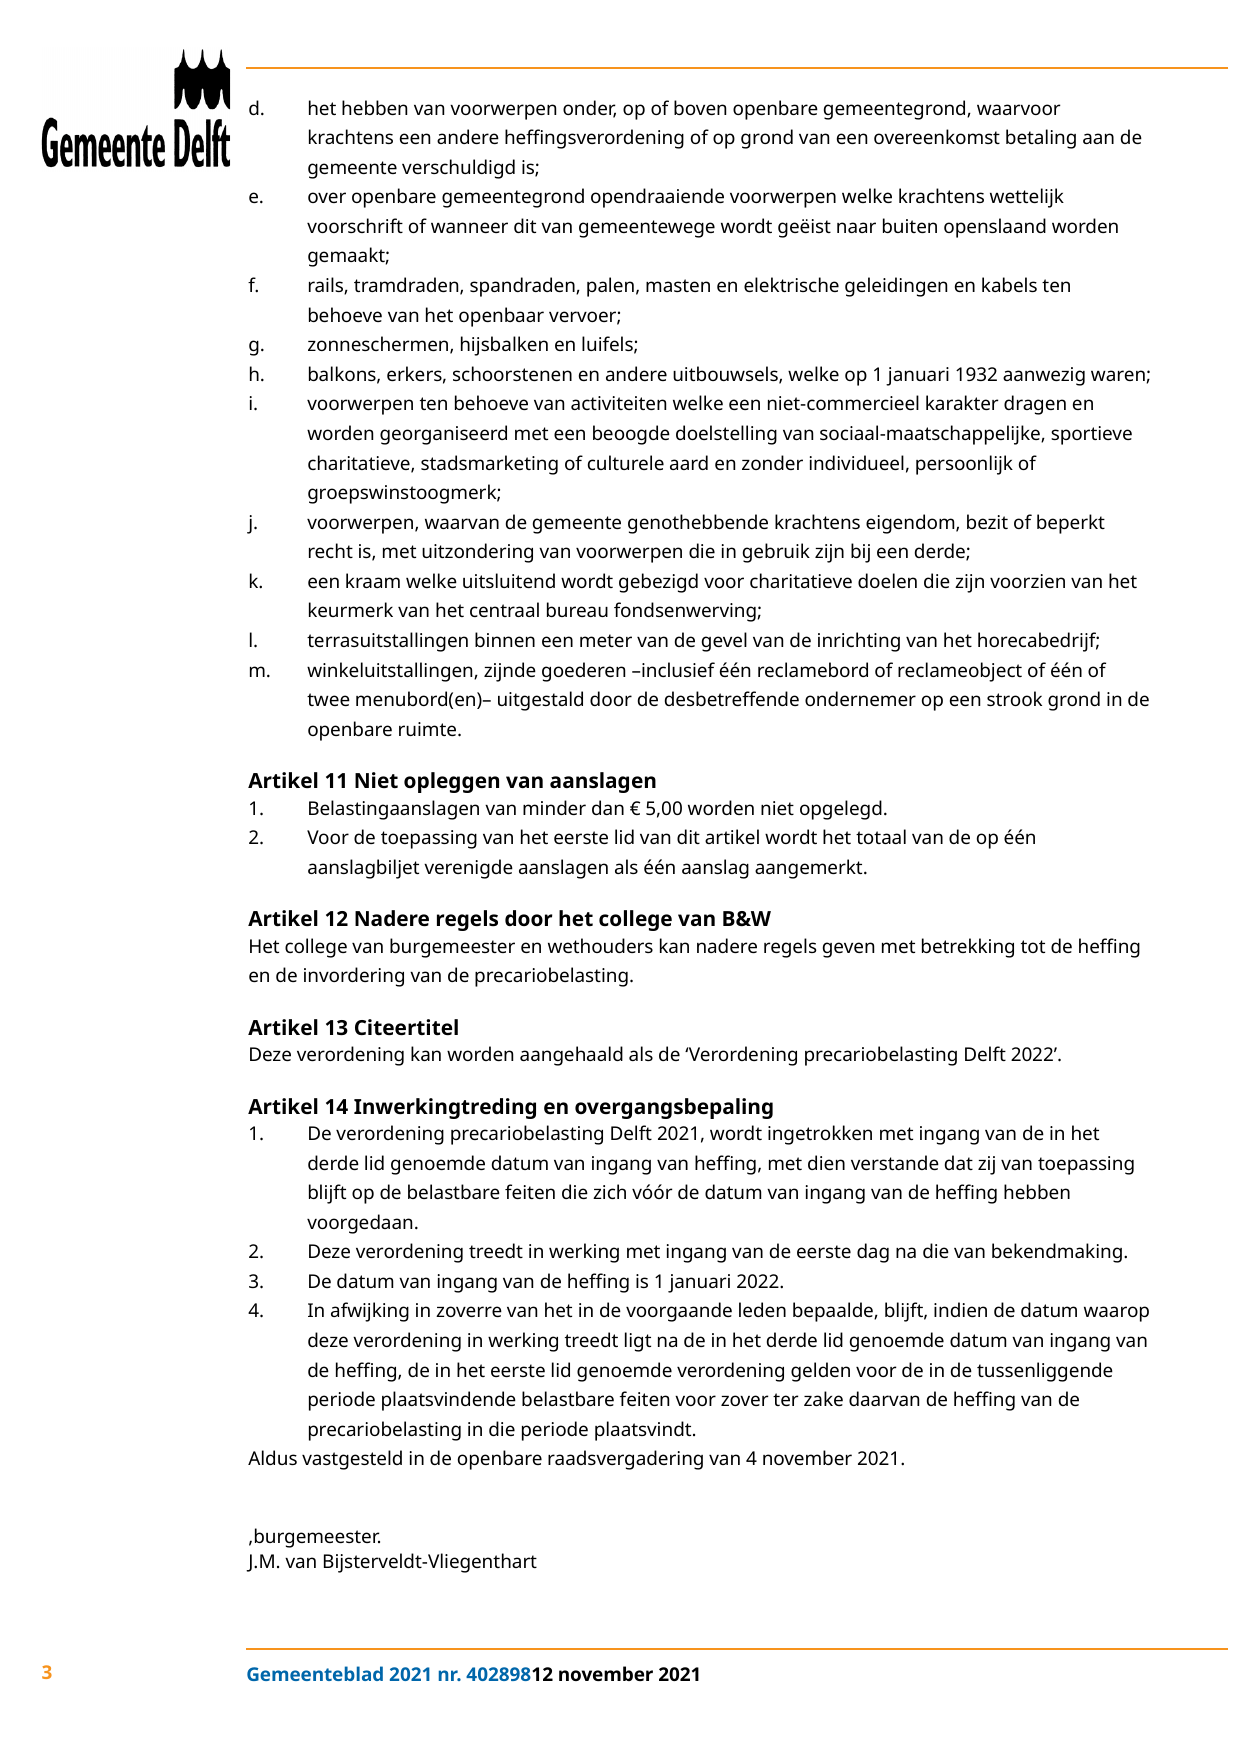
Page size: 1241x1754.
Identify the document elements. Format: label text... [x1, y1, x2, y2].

list De verordening precariobelasting Delft 2021, wordt ingetrokken met ingang van de in het derde lid genoemde datum van ingang van heffing, met dien verstande dat zij van toepassing blijft op de belastbare feiten die zich vóór de datum van ingang van de heffing hebben voorgedaan. [248, 1120, 1152, 1235]
text Aldus vastgesteld in de openbare raadsvergadering van 4 november 2021. [248, 1446, 1152, 1471]
list balkons, erkers, schoorstenen en andere uitbouwsels, welke op 1 januari 1932 aanwezig waren; [248, 361, 1152, 387]
text Artikel 13 Citeertitel [248, 1013, 1152, 1041]
list over openbare gemeentegrond opendraaiende voorwerpen welke krachtens wettelijk voorschrift of wanneer dit van gemeentewege wordt geëist naar buiten openslaand worden gemaakt; [248, 183, 1152, 268]
text Artikel 11 Niet opleggen van aanslagen [248, 766, 1152, 795]
text ,burgemeester. [248, 1523, 1152, 1548]
list voorwerpen, waarvan de gemeente genothebbende krachtens eigendom, bezit of beperkt recht is, met uitzondering van voorwerpen die in gebruik zijn bij een derde; [248, 509, 1152, 564]
list voorwerpen ten behoeve van activiteiten welke een niet-commercieel karakter dragen en worden georganiseerd met een beoogde doelstelling van sociaal-maatschappelijke, sportieve charitatieve, stadsmarketing of culturele aard en zonder individueel, persoonlijk of groepswinstoogmerk; [248, 391, 1152, 505]
text Artikel 12 Nadere regels door het college van B&W [248, 904, 1152, 933]
list een kraam welke uitsluitend wordt gebezigd voor charitatieve doelen die zijn voorzien van het keurmerk van het centraal bureau fondsenwerving; [248, 568, 1152, 623]
list het hebben van voorwerpen onder, op of boven openbare gemeentegrond, waarvoor krachtens een andere heffingsverordening of op grond van een overeenkomst betaling aan de gemeente verschuldigd is; [248, 95, 1152, 180]
text Artikel 14 Inwerkingtreding en overgangsbepaling [248, 1092, 1152, 1120]
list In afwijking in zoverre van het in de voorgaande leden bepaalde, blijft, indien de datum waarop deze verordening in werking treedt ligt na de in het derde lid genoemde datum van ingang van de heffing, de in het eerste lid genoemde verordening gelden voor de in de tussenliggende periode plaatsvindende belastbare feiten voor zover ter zake daarvan de heffing van de precariobelasting in die periode plaatsvindt. [248, 1298, 1152, 1442]
list zonneschermen, hijsbalken en luifels; [248, 331, 1152, 357]
list winkeluitstallingen, zijnde goederen –inclusief één reclamebord of reclameobject of één of twee menubord(en)– uitgestald door de desbetreffende ondernemer op een strook grond in de openbare ruimte. [248, 657, 1152, 742]
picture [41, 47, 231, 172]
text Deze verordening kan worden aangehaald als de ‘Verordening precariobelasting Delft 2022’. [248, 1041, 1152, 1067]
list terrasuitstallingen binnen een meter van de gevel van de inrichting van het horecabedrijf; [248, 627, 1152, 653]
text J.M. van Bijsterveldt-Vliegenthart [248, 1548, 1152, 1574]
list De datum van ingang van de heffing is 1 januari 2022. [248, 1268, 1152, 1294]
list rails, tramdraden, spandraden, palen, masten en elektrische geleidingen en kabels ten behoeve van het openbaar vervoer; [248, 272, 1152, 328]
list Voor de toepassing van het eerste lid van dit artikel wordt het totaal van de op één aanslagbiljet verenigde aanslagen als één aanslag aangemerkt. [248, 824, 1152, 880]
text Het college van burgemeester en wethouders kan nadere regels geven met betrekking tot de heffing en de invordering van de precariobelasting. [248, 933, 1152, 988]
list Deze verordening treedt in werking met ingang van de eerste dag na die van bekendmaking. [248, 1238, 1152, 1264]
list Belastingaanslagen van minder dan € 5,00 worden niet opgelegd. [248, 795, 1152, 821]
